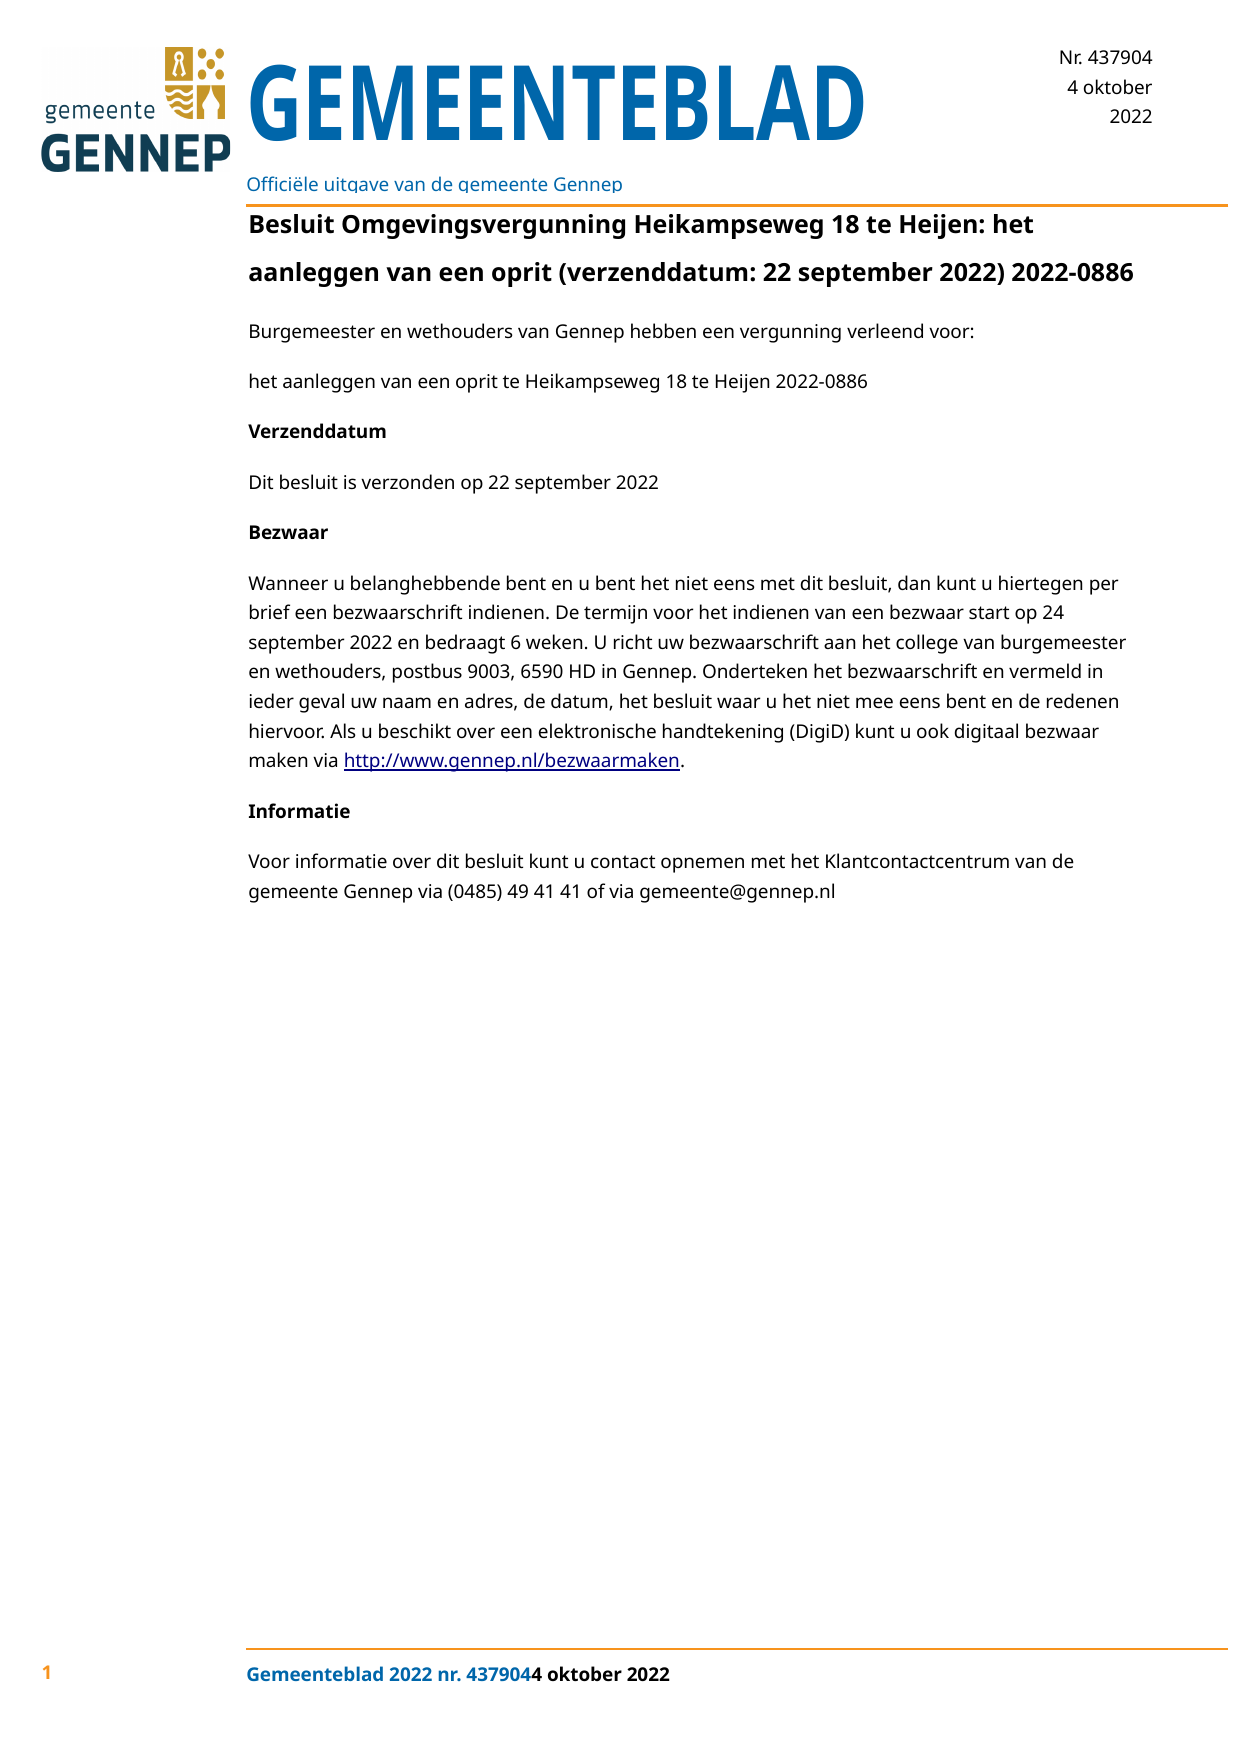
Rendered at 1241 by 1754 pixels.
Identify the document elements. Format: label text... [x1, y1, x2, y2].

text Verzenddatum [248, 419, 1152, 444]
text het aanleggen van een oprit te Heikampseweg 18 te Heijen 2022-0886 [248, 368, 1152, 394]
text Burgemeester en wethouders van Gennep hebben een vergunning verleend voor: [248, 318, 1152, 344]
text Dit besluit is verzonden op 22 september 2022 [248, 469, 1152, 495]
text Besluit Omgevingsvergunning Heikampseweg 18 te Heijen: het aanleggen van een oprit (verzenddatum: 22 september 2022) 2022-0886 [248, 207, 1152, 288]
text Wanneer u belanghebbende bent en u bent het niet eens met dit besluit, dan kunt u hiertegen per brief een bezwaarschrift indienen. De termijn voor het indienen van een bezwaar start op 24 september 2022 en bedraagt 6 weken. U richt uw bezwaarschrift aan het college van burgemeester en wethouders, postbus 9003, 6590 HD in Gennep. Onderteken het bezwaarschrift en vermeld in ieder geval uw naam en adres, de datum, het besluit waar u het niet mee eens bent en de redenen hiervoor. Als u beschikt over een elektronische handtekening (DigiD) kunt u ook digitaal bezwaar maken via http://www.gennep.nl/bezwaarmaken. [248, 570, 1152, 773]
text Bezwaar [248, 519, 1152, 545]
picture [41, 47, 231, 172]
text Voor informatie over dit besluit kunt u contact opnemen met het Klantcontactcentrum van de gemeente Gennep via (0485) 49 41 41 of via gemeente@gennep.nl [248, 848, 1152, 904]
text Informatie [248, 798, 1152, 824]
